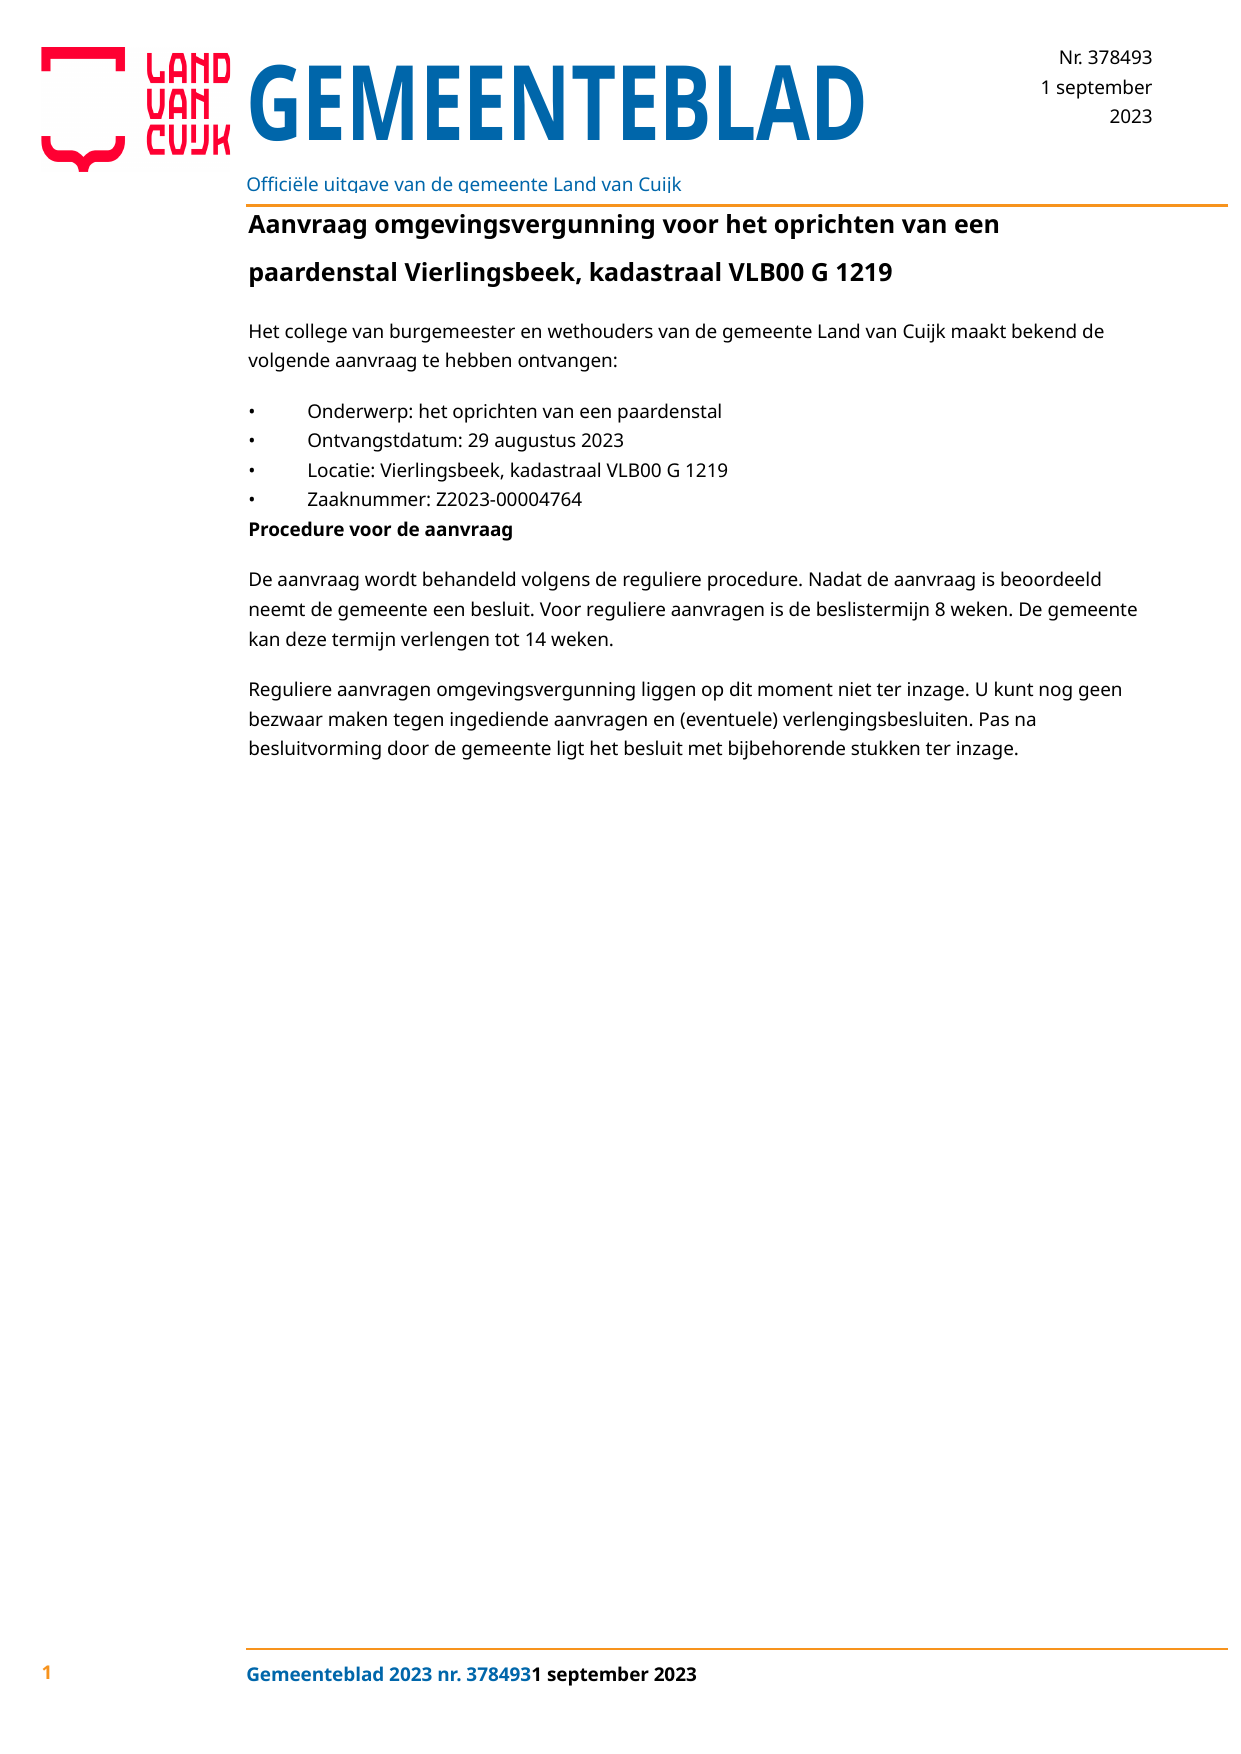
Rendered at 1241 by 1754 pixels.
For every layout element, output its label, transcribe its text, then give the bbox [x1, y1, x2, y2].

list Onderwerp: het oprichten van een paardenstal [248, 398, 1152, 424]
list Locatie: Vierlingsbeek, kadastraal VLB00 G 1219 [248, 457, 1152, 483]
picture [41, 47, 231, 172]
text De aanvraag wordt behandeld volgens de reguliere procedure. Nadat de aanvraag is beoordeeld neemt de gemeente een besluit. Voor reguliere aanvragen is de beslistermijn 8 weken. De gemeente kan deze termijn verlengen tot 14 weken. [248, 567, 1152, 652]
text Aanvraag omgevingsvergunning voor het oprichten van een paardenstal Vierlingsbeek, kadastraal VLB00 G 1219 [248, 207, 1152, 288]
list Zaaknummer: Z2023-00004764 [248, 487, 1152, 512]
text Reguliere aanvragen omgevingsvergunning liggen op dit moment niet ter inzage. U kunt nog geen bezwaar maken tegen ingediende aanvragen en (eventuele) verlengingsbesluiten. Pas na besluitvorming door de gemeente ligt het besluit met bijbehorende stukken ter inzage. [248, 676, 1152, 761]
list Ontvangstdatum: 29 augustus 2023 [248, 427, 1152, 453]
text Het college van burgemeester en wethouders van de gemeente Land van Cuijk maakt bekend de volgende aanvraag te hebben ontvangen: [248, 318, 1152, 373]
text Procedure voor de aanvraag [248, 516, 1152, 542]
